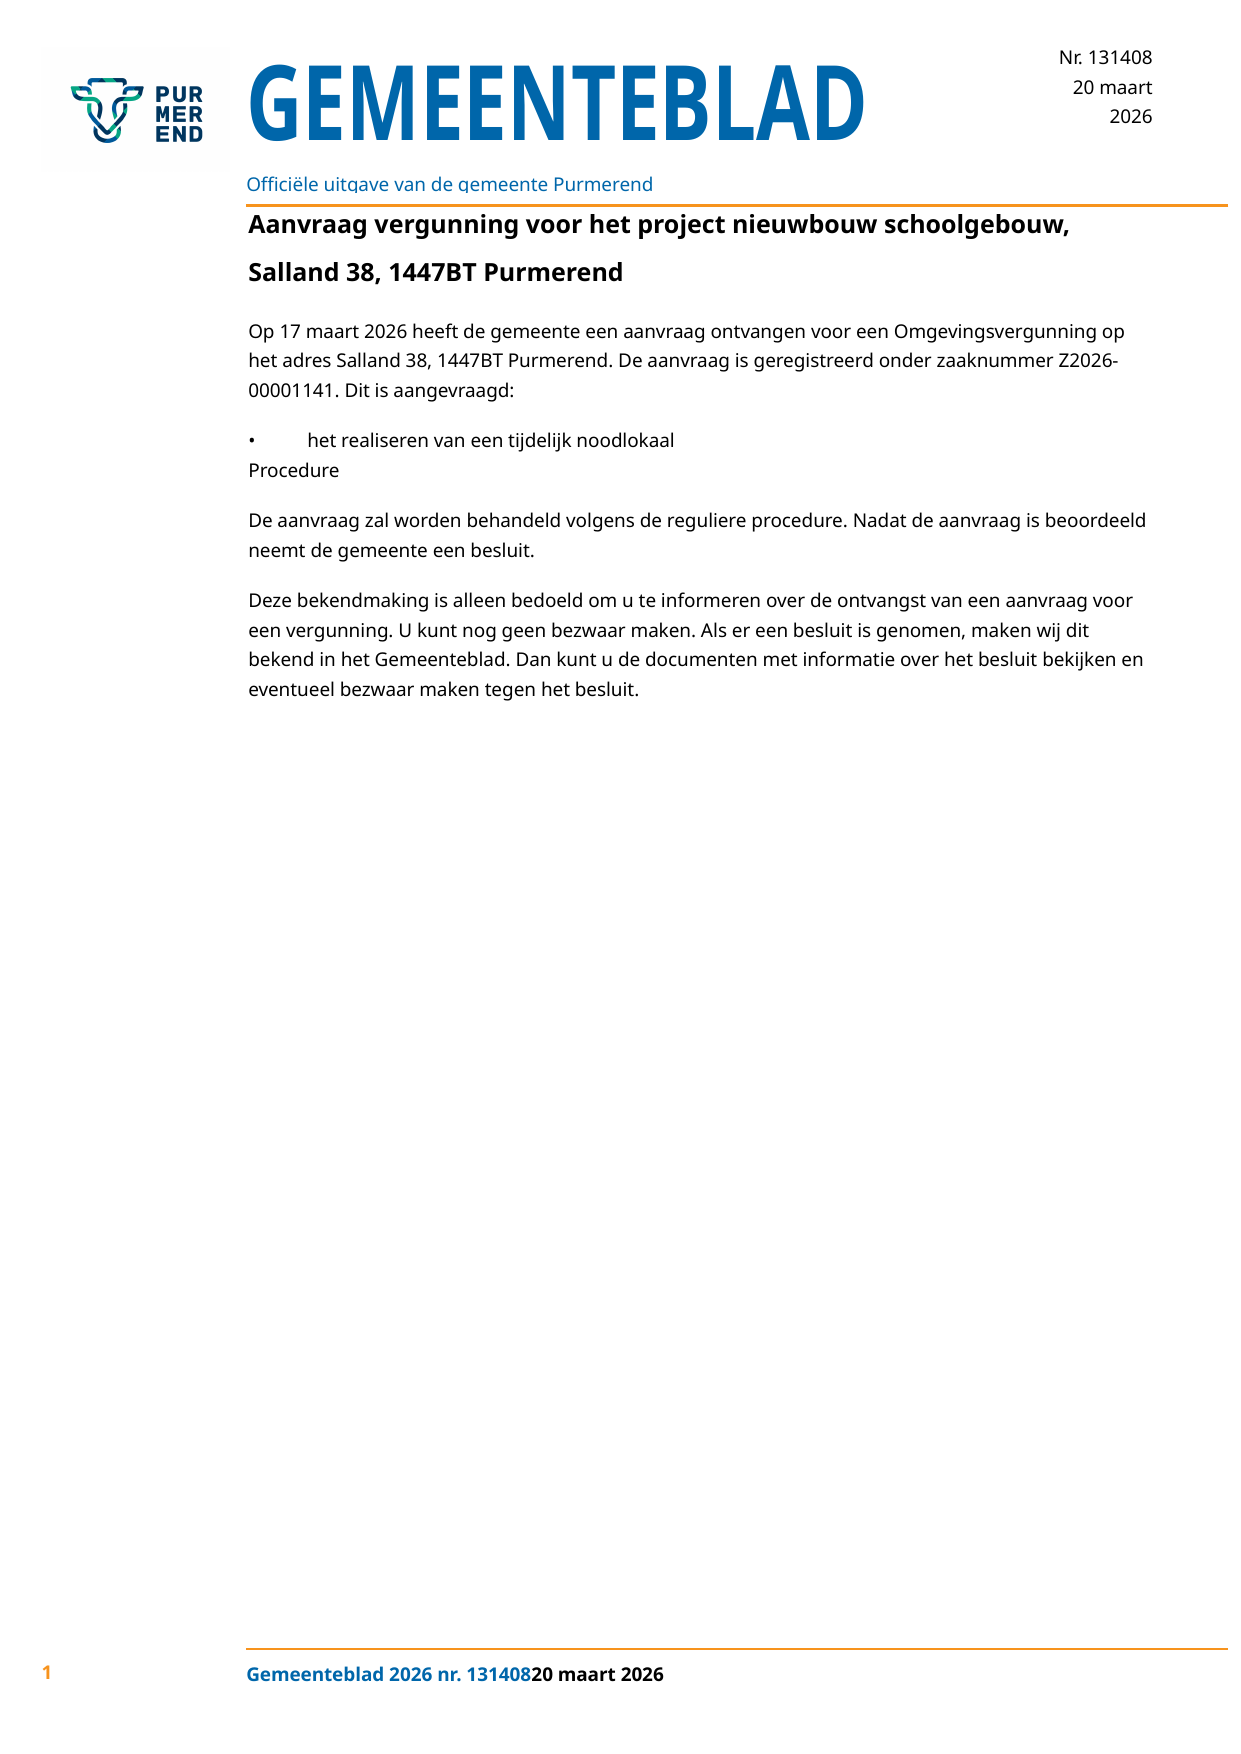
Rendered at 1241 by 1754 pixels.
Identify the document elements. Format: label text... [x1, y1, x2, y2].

text De aanvraag zal worden behandeld volgens de reguliere procedure. Nadat de aanvraag is beoordeeld neemt de gemeente een besluit. [248, 507, 1152, 563]
text Procedure [248, 457, 1152, 483]
list het realiseren van een tijdelijk noodlokaal [248, 427, 1152, 453]
text Deze bekendmaking is alleen bedoeld om u te informeren over de ontvangst van een aanvraag voor een vergunning. U kunt nog geen bezwaar maken. Als er een besluit is genomen, maken wij dit bekend in het Gemeenteblad. Dan kunt u de documenten met informatie over het besluit bekijken en eventueel bezwaar maken tegen het besluit. [248, 587, 1152, 702]
text Op 17 maart 2026 heeft de gemeente een aanvraag ontvangen voor een Omgevingsvergunning op het adres Salland 38, 1447BT Purmerend. De aanvraag is geregistreerd onder zaaknummer Z2026-00001141. Dit is aangevraagd: [248, 318, 1152, 403]
picture [41, 47, 231, 172]
text Aanvraag vergunning voor het project nieuwbouw schoolgebouw, Salland 38, 1447BT Purmerend [248, 207, 1152, 288]
